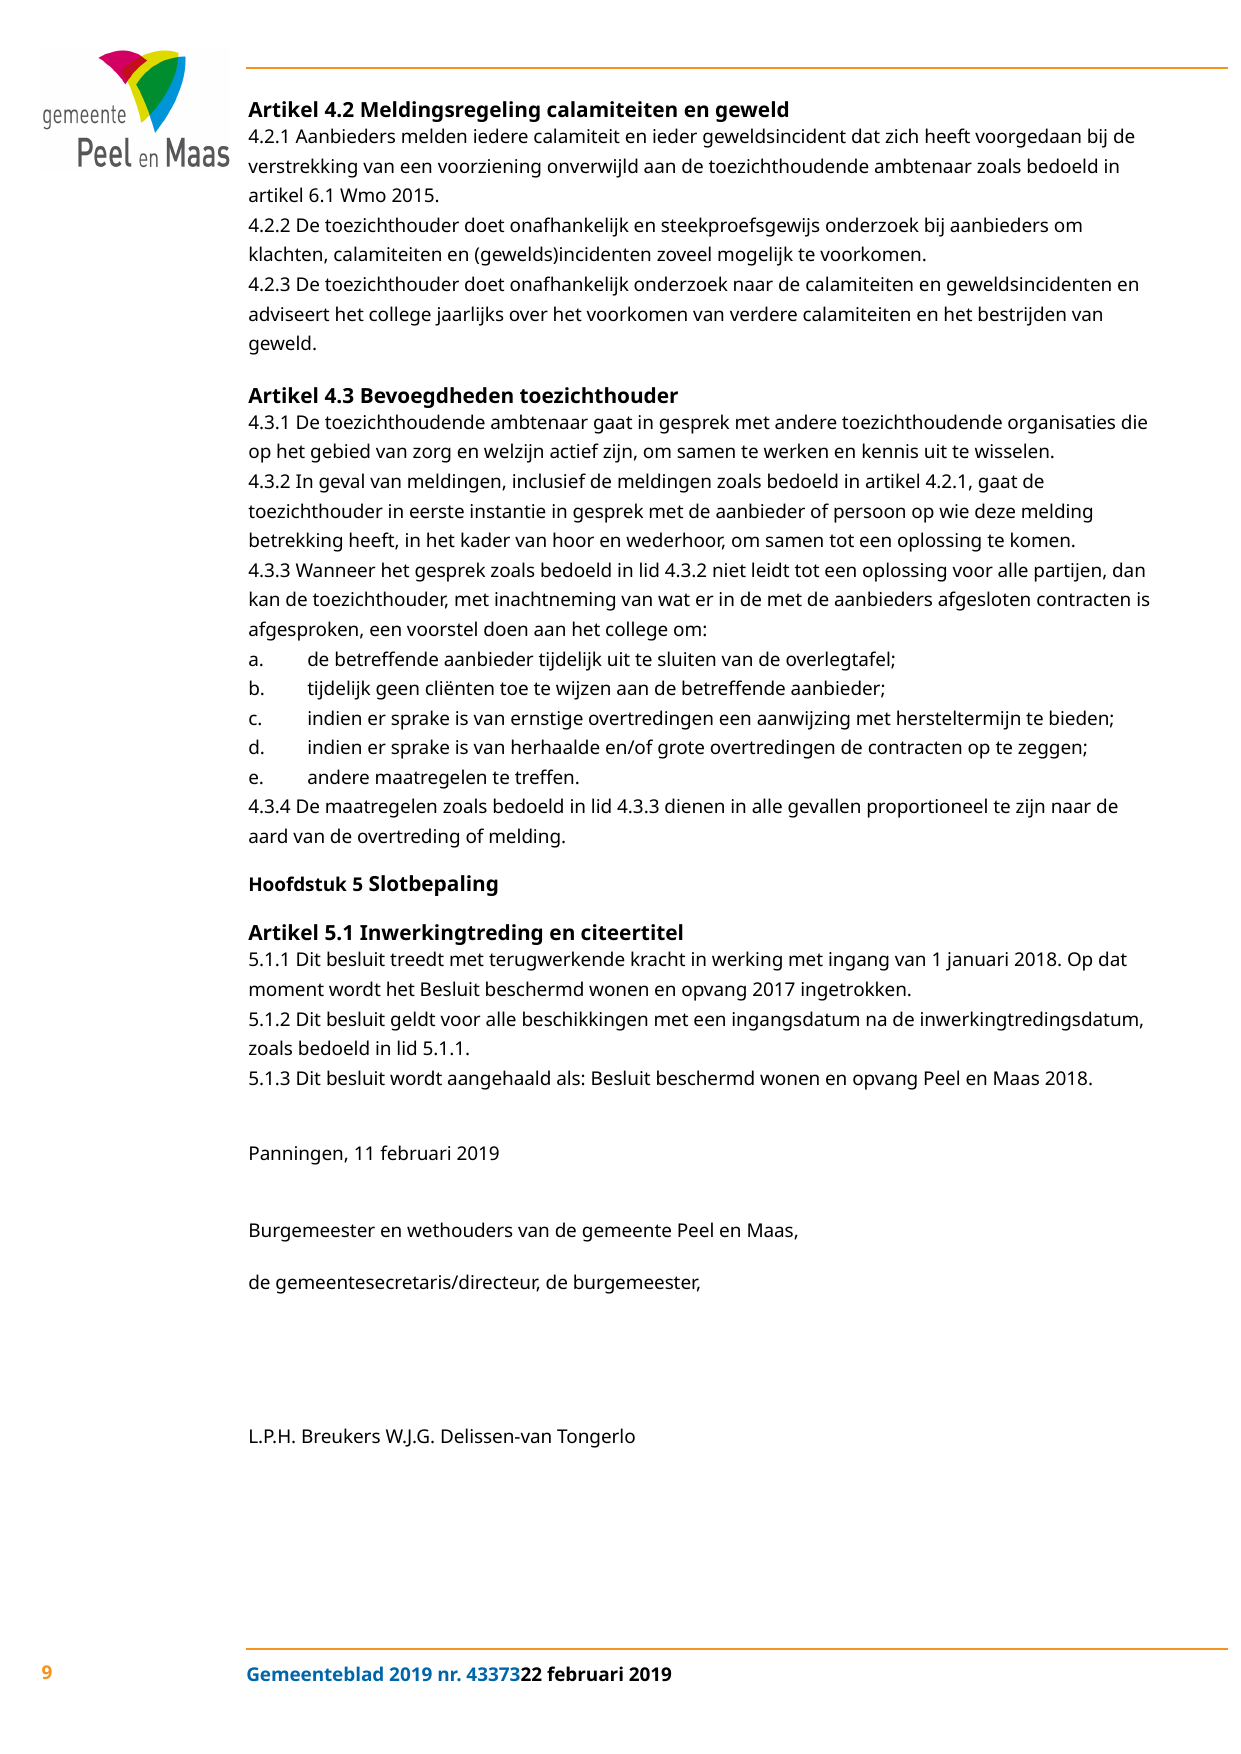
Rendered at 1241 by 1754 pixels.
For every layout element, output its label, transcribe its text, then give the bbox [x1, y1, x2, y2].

list de betreffende aanbieder tijdelijk uit te sluiten van de overlegtafel; [248, 646, 1152, 672]
text Burgemeester en wethouders van de gemeente Peel en Maas, [248, 1217, 1152, 1243]
text 4.2.1 Aanbieders melden iedere calamiteit en ieder geweldsincident dat zich heeft voorgedaan bij de verstrekking van een voorziening onverwijld aan de toezichthoudende ambtenaar zoals bedoeld in artikel 6.1 Wmo 2015. [248, 123, 1152, 208]
text 4.3.2 In geval van meldingen, inclusief de meldingen zoals bedoeld in artikel 4.2.1, gaat de toezichthouder in eerste instantie in gesprek met de aanbieder of persoon op wie deze melding betrekking heeft, in het kader van hoor en wederhoor, om samen tot een oplossing te komen. [248, 468, 1152, 553]
text 4.2.2 De toezichthouder doet onafhankelijk en steekproefsgewijs onderzoek bij aanbieders om klachten, calamiteiten en (gewelds)incidenten zoveel mogelijk te voorkomen. [248, 212, 1152, 267]
text de gemeentesecretaris/directeur, de burgemeester, [248, 1269, 1152, 1294]
text Artikel 5.1 Inwerkingtreding en citeertitel [248, 918, 1152, 947]
text 4.3.3 Wanneer het gesprek zoals bedoeld in lid 4.3.2 niet leidt tot een oplossing voor alle partijen, dan kan de toezichthouder, met inachtneming van wat er in de met de aanbieders afgesloten contracten is afgesproken, een voorstel doen aan het college om: [248, 557, 1152, 642]
picture [41, 47, 231, 172]
list andere maatregelen te treffen. [248, 764, 1152, 790]
text Artikel 4.3 Bevoegdheden toezichthouder [248, 381, 1152, 409]
text Hoofdstuk 5 Slotbepaling [248, 869, 1152, 897]
text 4.3.1 De toezichthoudende ambtenaar gaat in gesprek met andere toezichthoudende organisaties die op het gebied van zorg en welzijn actief zijn, om samen te werken en kennis uit te wisselen. [248, 409, 1152, 464]
text 5.1.2 Dit besluit geldt voor alle beschikkingen met een ingangsdatum na de inwerkingtredingsdatum, zoals bedoeld in lid 5.1.1. [248, 1006, 1152, 1061]
text 4.3.4 De maatregelen zoals bedoeld in lid 4.3.3 dienen in alle gevallen proportioneel te zijn naar de aard van de overtreding of melding. [248, 794, 1152, 849]
list tijdelijk geen cliënten toe te wijzen aan de betreffende aanbieder; [248, 675, 1152, 701]
text L.P.H. Breukers W.J.G. Delissen-van Tongerlo [248, 1423, 1152, 1449]
list indien er sprake is van herhaalde en/of grote overtredingen de contracten op te zeggen; [248, 734, 1152, 760]
text 5.1.3 Dit besluit wordt aangehaald als: Besluit beschermd wonen en opvang Peel en Maas 2018. [248, 1065, 1152, 1091]
text Artikel 4.2 Meldingsregeling calamiteiten en geweld [248, 95, 1152, 123]
text Panningen, 11 februari 2019 [248, 1140, 1152, 1166]
list indien er sprake is van ernstige overtredingen een aanwijzing met hersteltermijn te bieden; [248, 705, 1152, 731]
text 4.2.3 De toezichthouder doet onafhankelijk onderzoek naar de calamiteiten en geweldsincidenten en adviseert het college jaarlijks over het voorkomen van verdere calamiteiten en het bestrijden van geweld. [248, 271, 1152, 356]
text 5.1.1 Dit besluit treedt met terugwerkende kracht in werking met ingang van 1 januari 2018. Op dat moment wordt het Besluit beschermd wonen en opvang 2017 ingetrokken. [248, 947, 1152, 1002]
